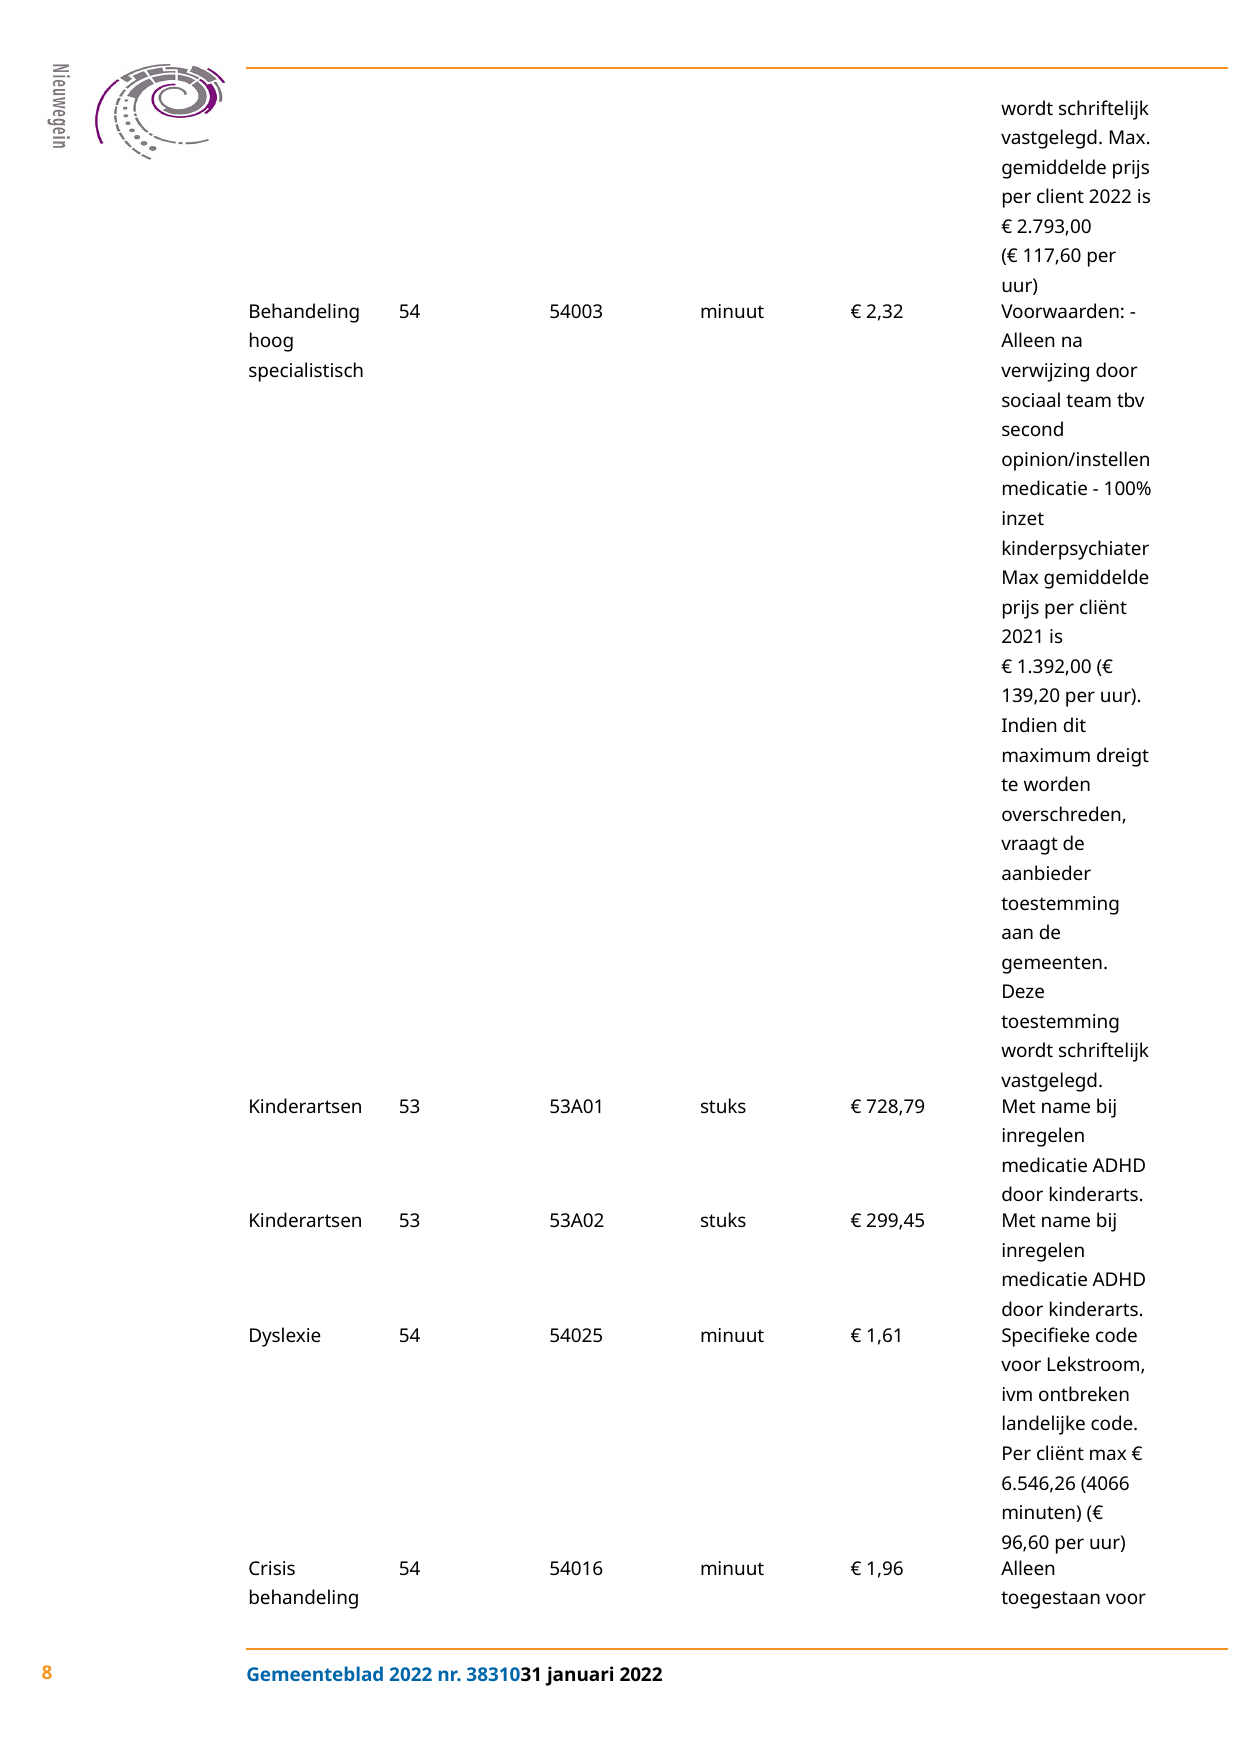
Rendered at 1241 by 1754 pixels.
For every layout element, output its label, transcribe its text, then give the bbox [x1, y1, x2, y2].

table_cell 54003 [549, 298, 700, 1093]
table_cell minuut [700, 1555, 850, 1610]
table_cell 53 [399, 1093, 549, 1207]
table_cell € 2,32 [850, 298, 1001, 1093]
table_cell 53 [399, 1208, 549, 1322]
picture [41, 47, 231, 172]
table_cell Met name bij inregelen medicatie ADHD door kinderarts. [1001, 1208, 1152, 1322]
table_cell 53A01 [549, 1093, 700, 1207]
table_cell wordt schriftelijk vastgelegd. Max. gemiddelde prijs per client 2022 is € 2.793,00 (€ 117,60 per uur) [1001, 95, 1152, 298]
table_cell stuks [700, 1208, 850, 1322]
table_cell [850, 95, 1001, 298]
table_cell € 1,96 [850, 1555, 1001, 1610]
table_cell 54 [399, 298, 549, 1093]
table_cell stuks [700, 1093, 850, 1207]
table_cell Alleen toegestaan voor [1001, 1555, 1152, 1610]
table_cell [248, 95, 398, 298]
table_cell € 728,79 [850, 1093, 1001, 1207]
table_cell € 299,45 [850, 1208, 1001, 1322]
table_cell Met name bij inregelen medicatie ADHD door kinderarts. [1001, 1093, 1152, 1207]
table_cell Dyslexie [248, 1322, 398, 1555]
table_cell Voorwaarden: - Alleen na verwijzing door sociaal team tbv second opinion/instellen medicatie - 100% inzet kinderpsychiater Max gemiddelde prijs per cliënt 2021 is € 1.392,00 (€ 139,20 per uur). Indien dit maximum dreigt te worden overschreden, vraagt de aanbieder toestemming aan de gemeenten. Deze toestemming wordt schriftelijk vastgelegd. [1001, 298, 1152, 1093]
table_cell 54016 [549, 1555, 700, 1610]
table_cell [700, 95, 850, 298]
table_cell [549, 95, 700, 298]
table_cell minuut [700, 298, 850, 1093]
table_cell 54 [399, 1322, 549, 1555]
table_cell Crisis behandeling [248, 1555, 398, 1610]
table_cell [399, 95, 549, 298]
table_cell 54 [399, 1555, 549, 1610]
table_cell Kinderartsen [248, 1093, 398, 1207]
table_cell Behandeling hoog specialistisch [248, 298, 398, 1093]
table_cell 54025 [549, 1322, 700, 1555]
table_cell Kinderartsen [248, 1208, 398, 1322]
table_cell 53A02 [549, 1208, 700, 1322]
table_cell € 1,61 [850, 1322, 1001, 1555]
table_cell Specifieke code voor Lekstroom, ivm ontbreken landelijke code. Per cliënt max € 6.546,26 (4066 minuten) (€ 96,60 per uur) [1001, 1322, 1152, 1555]
table_cell minuut [700, 1322, 850, 1555]
